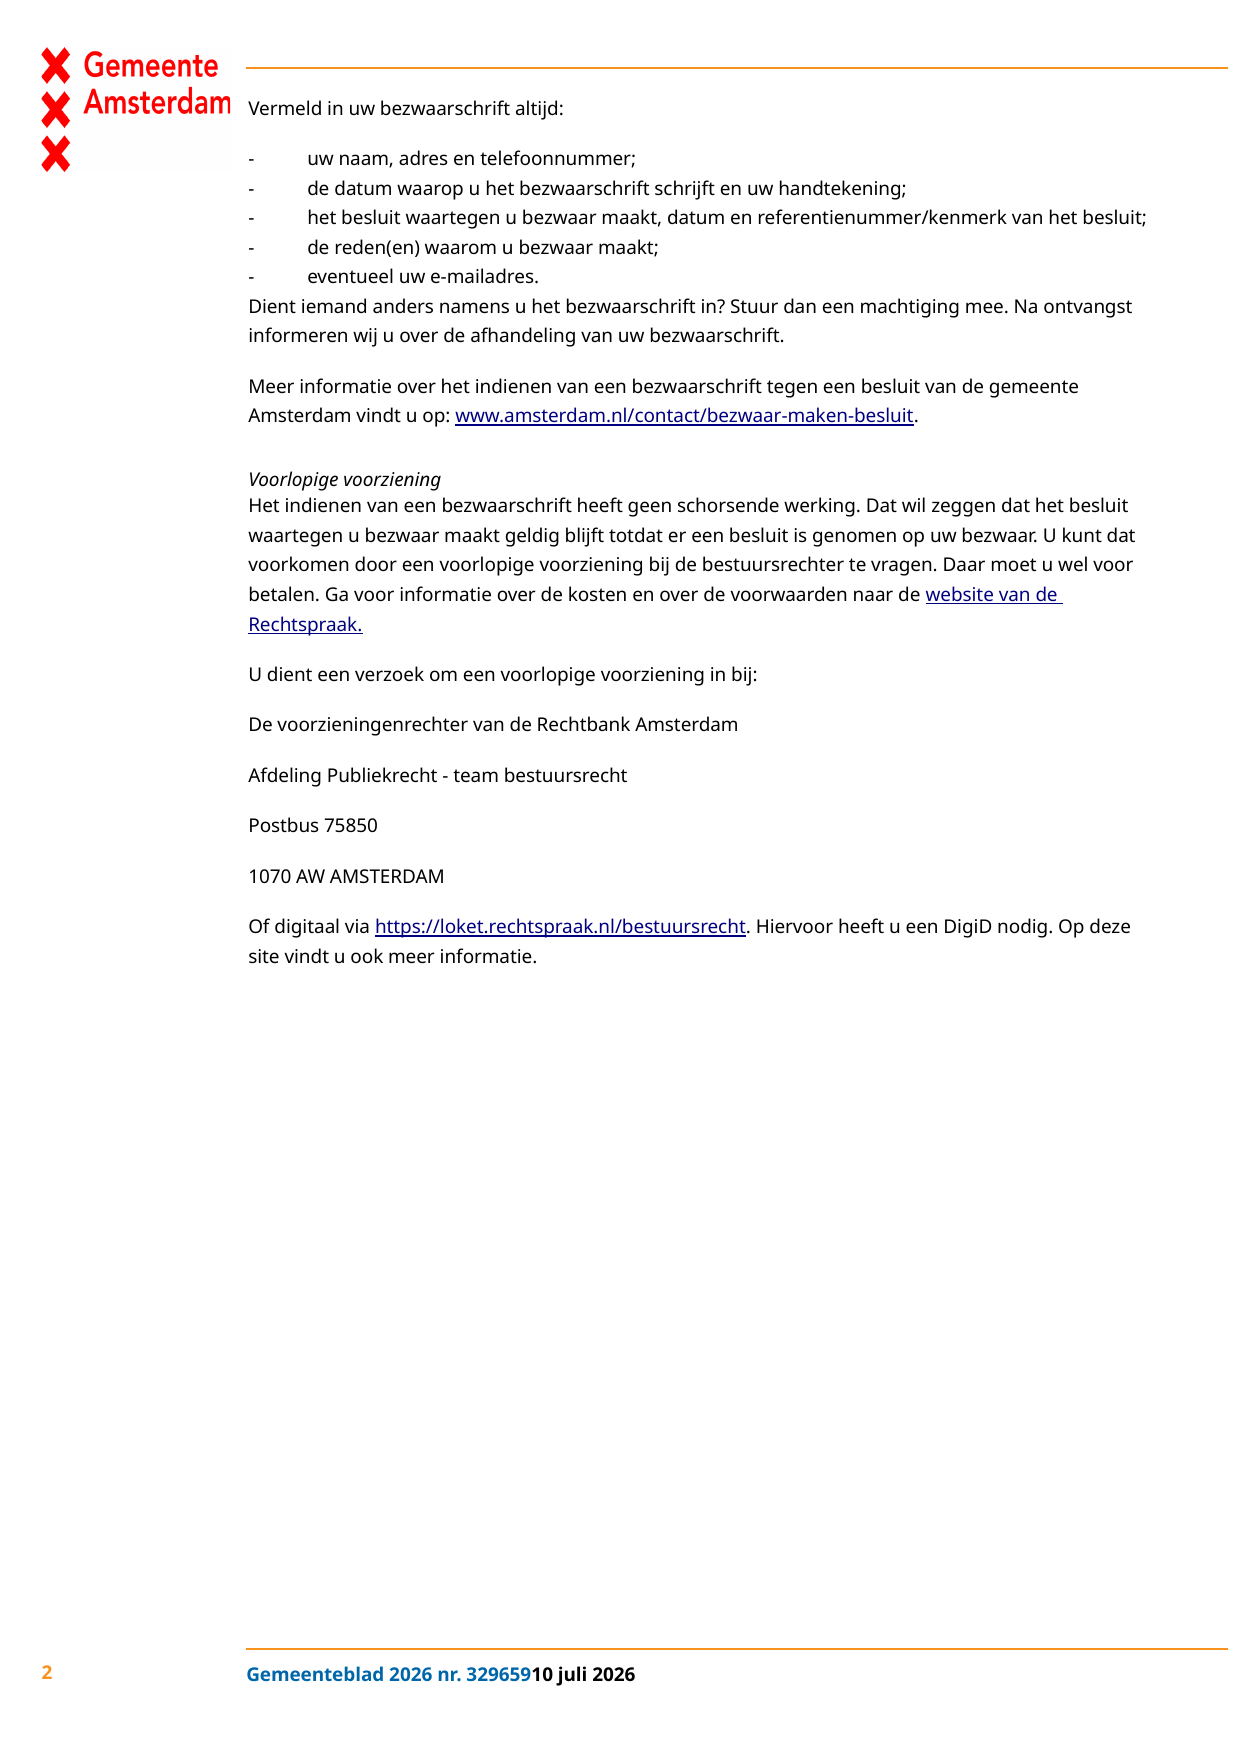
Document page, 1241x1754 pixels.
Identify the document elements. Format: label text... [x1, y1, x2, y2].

text Of digitaal via https://loket.rechtspraak.nl/bestuursrecht. Hiervoor heeft u een DigiD nodig. Op deze site vindt u ook meer informatie. [248, 913, 1152, 968]
list het besluit waartegen u bezwaar maakt, datum en referentienummer/kenmerk van het besluit; [248, 204, 1152, 230]
text 1070 AW AMSTERDAM [248, 863, 1152, 888]
list de reden(en) waarom u bezwaar maakt; [248, 234, 1152, 260]
list uw naam, adres en telefoonnummer; [248, 145, 1152, 171]
text Afdeling Publiekrecht - team bestuursrecht [248, 762, 1152, 788]
text Het indienen van een bezwaarschrift heeft geen schorsende werking. Dat wil zeggen dat het besluit waartegen u bezwaar maakt geldig blijft totdat er een besluit is genomen op uw bezwaar. U kunt dat voorkomen door een voorlopige voorziening bij de bestuursrechter te vragen. Daar moet u wel voor betalen. Ga voor informatie over de kosten en over de voorwaarden naar de website van de Rechtspraak. [248, 492, 1152, 636]
text Voorlopige voorziening [248, 467, 1152, 492]
picture [41, 47, 231, 172]
text Vermeld in uw bezwaarschrift altijd: [248, 95, 1152, 121]
text Meer informatie over het indienen van een bezwaarschrift tegen een besluit van de gemeente Amsterdam vindt u op: www.amsterdam.nl/contact/bezwaar-maken-besluit. [248, 373, 1152, 428]
text De voorzieningenrechter van de Rechtbank Amsterdam [248, 712, 1152, 737]
list de datum waarop u het bezwaarschrift schrijft en uw handtekening; [248, 175, 1152, 201]
text Dient iemand anders namens u het bezwaarschrift in? Stuur dan een machtiging mee. Na ontvangst informeren wij u over de afhandeling van uw bezwaarschrift. [248, 293, 1152, 348]
list eventueel uw e-mailadres. [248, 263, 1152, 289]
text Postbus 75850 [248, 812, 1152, 838]
text U dient een verzoek om een voorlopige voorziening in bij: [248, 661, 1152, 687]
